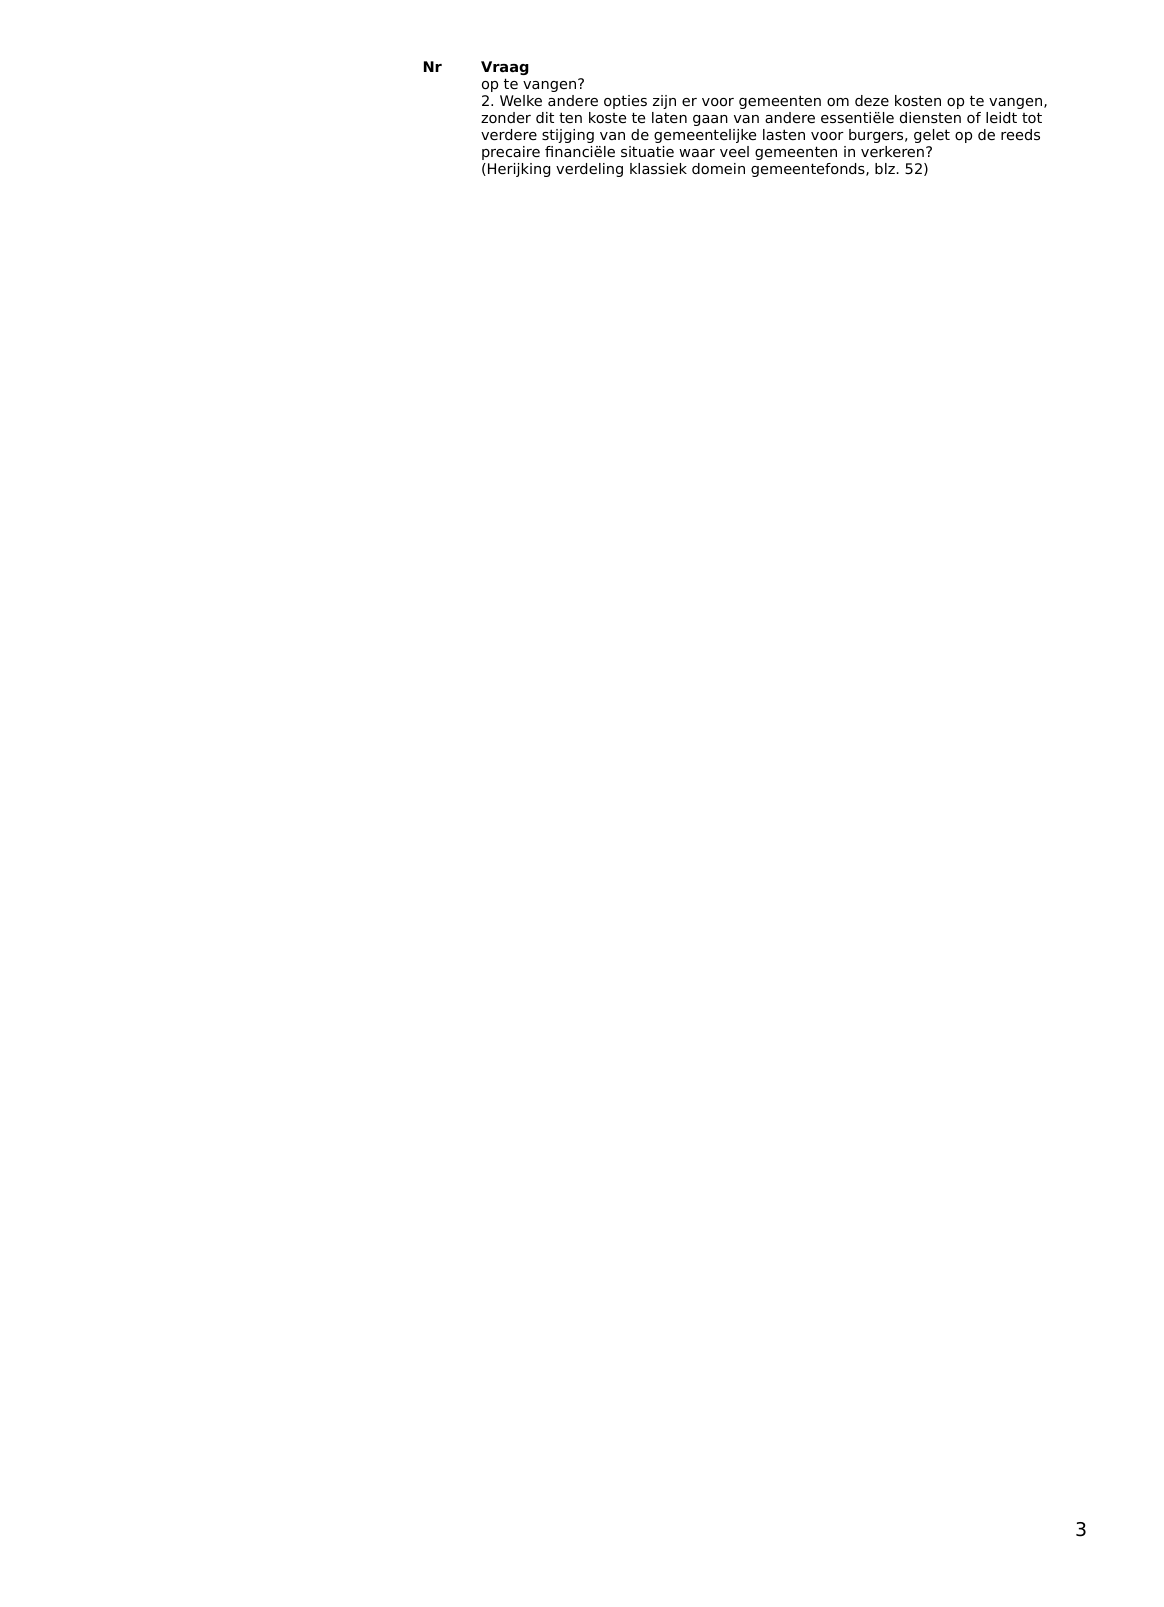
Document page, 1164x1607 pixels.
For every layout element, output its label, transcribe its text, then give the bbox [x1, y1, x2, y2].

table_cell op te vangen? 2. Welke andere opties zijn er voor gemeenten om deze kosten op te vangen, zonder dit ten koste te laten gaan van andere essentiële diensten of leidt tot verdere stijging van de gemeentelijke lasten voor burgers, gelet op de reeds precaire financiële situatie waar veel gemeenten in verkeren? (Herijking verdeling klassiek domein gemeentefonds, blz. 52) [475, 76, 1087, 178]
table_header Nr [422, 59, 475, 76]
table_header Vraag [475, 59, 1087, 76]
table_cell [422, 76, 475, 178]
